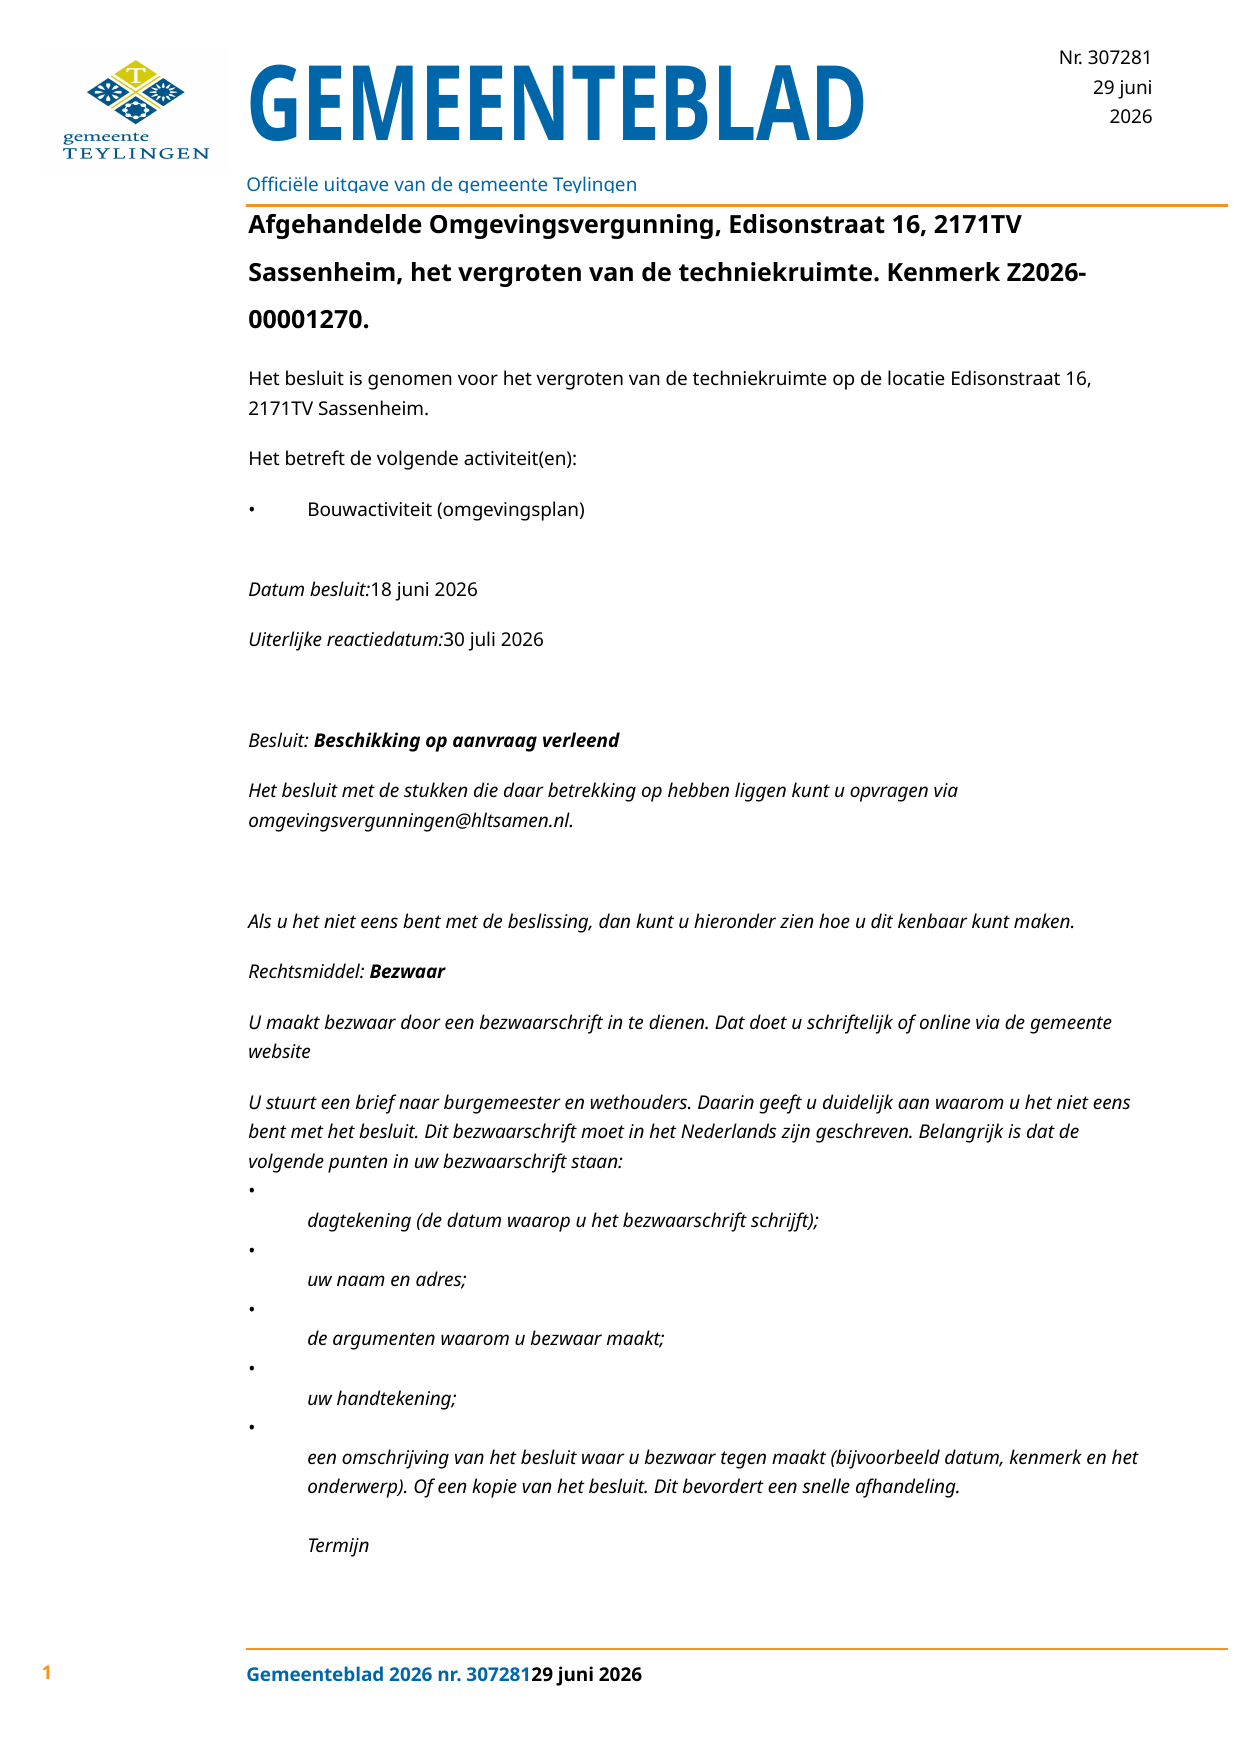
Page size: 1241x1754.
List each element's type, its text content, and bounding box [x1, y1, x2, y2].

text U maakt bezwaar door een bezwaarschrift in te dienen. Dat doet u schriftelijk of online via de gemeente website [248, 1009, 1152, 1064]
list uw handtekening; [248, 1385, 1152, 1410]
list uw naam en adres; [248, 1266, 1152, 1292]
text Afgehandelde Omgevingsvergunning, Edisonstraat 16, 2171TV Sassenheim, het vergroten van de techniekruimte. Kenmerk Z2026-00001270. [248, 207, 1152, 336]
text Uiterlijke reactiedatum:30 juli 2026 [248, 626, 1152, 652]
text U stuurt een brief naar burgemeester en wethouders. Daarin geeft u duidelijk aan waarom u het niet eens bent met het besluit. Dit bezwaarschrift moet in het Nederlands zijn geschreven. Belangrijk is dat de volgende punten in uw bezwaarschrift staan: [248, 1089, 1152, 1174]
text Het betreft de volgende activiteit(en): [248, 446, 1152, 471]
text Als u het niet eens bent met de beslissing, dan kunt u hieronder zien hoe u dit kenbaar kunt maken. [248, 908, 1152, 934]
text Het besluit is genomen voor het vergroten van de techniekruimte op de locatie Edisonstraat 16, 2171TV Sassenheim. [248, 366, 1152, 421]
picture [41, 47, 231, 172]
text Besluit: Beschikking op aanvraag verleend [248, 727, 1152, 753]
list dagtekening (de datum waarop u het bezwaarschrift schrijft); [248, 1207, 1152, 1233]
text Datum besluit:18 juni 2026 [248, 576, 1152, 602]
list de argumenten waarom u bezwaar maakt; [248, 1326, 1152, 1351]
list een omschrijving van het besluit waar u bezwaar tegen maakt (bijvoorbeeld datum, kenmerk en het onderwerp). Of een kopie van het besluit. Dit bevordert een snelle afhandeling. [248, 1444, 1152, 1499]
text Het besluit met de stukken die daar betrekking op hebben liggen kunt u opvragen via omgevingsvergunningen@hltsamen.nl. [248, 778, 1152, 833]
list Bouwactiviteit (omgevingsplan) [248, 496, 1152, 522]
text Rechtsmiddel: Bezwaar [248, 958, 1152, 984]
list Termijn [248, 1533, 1152, 1558]
